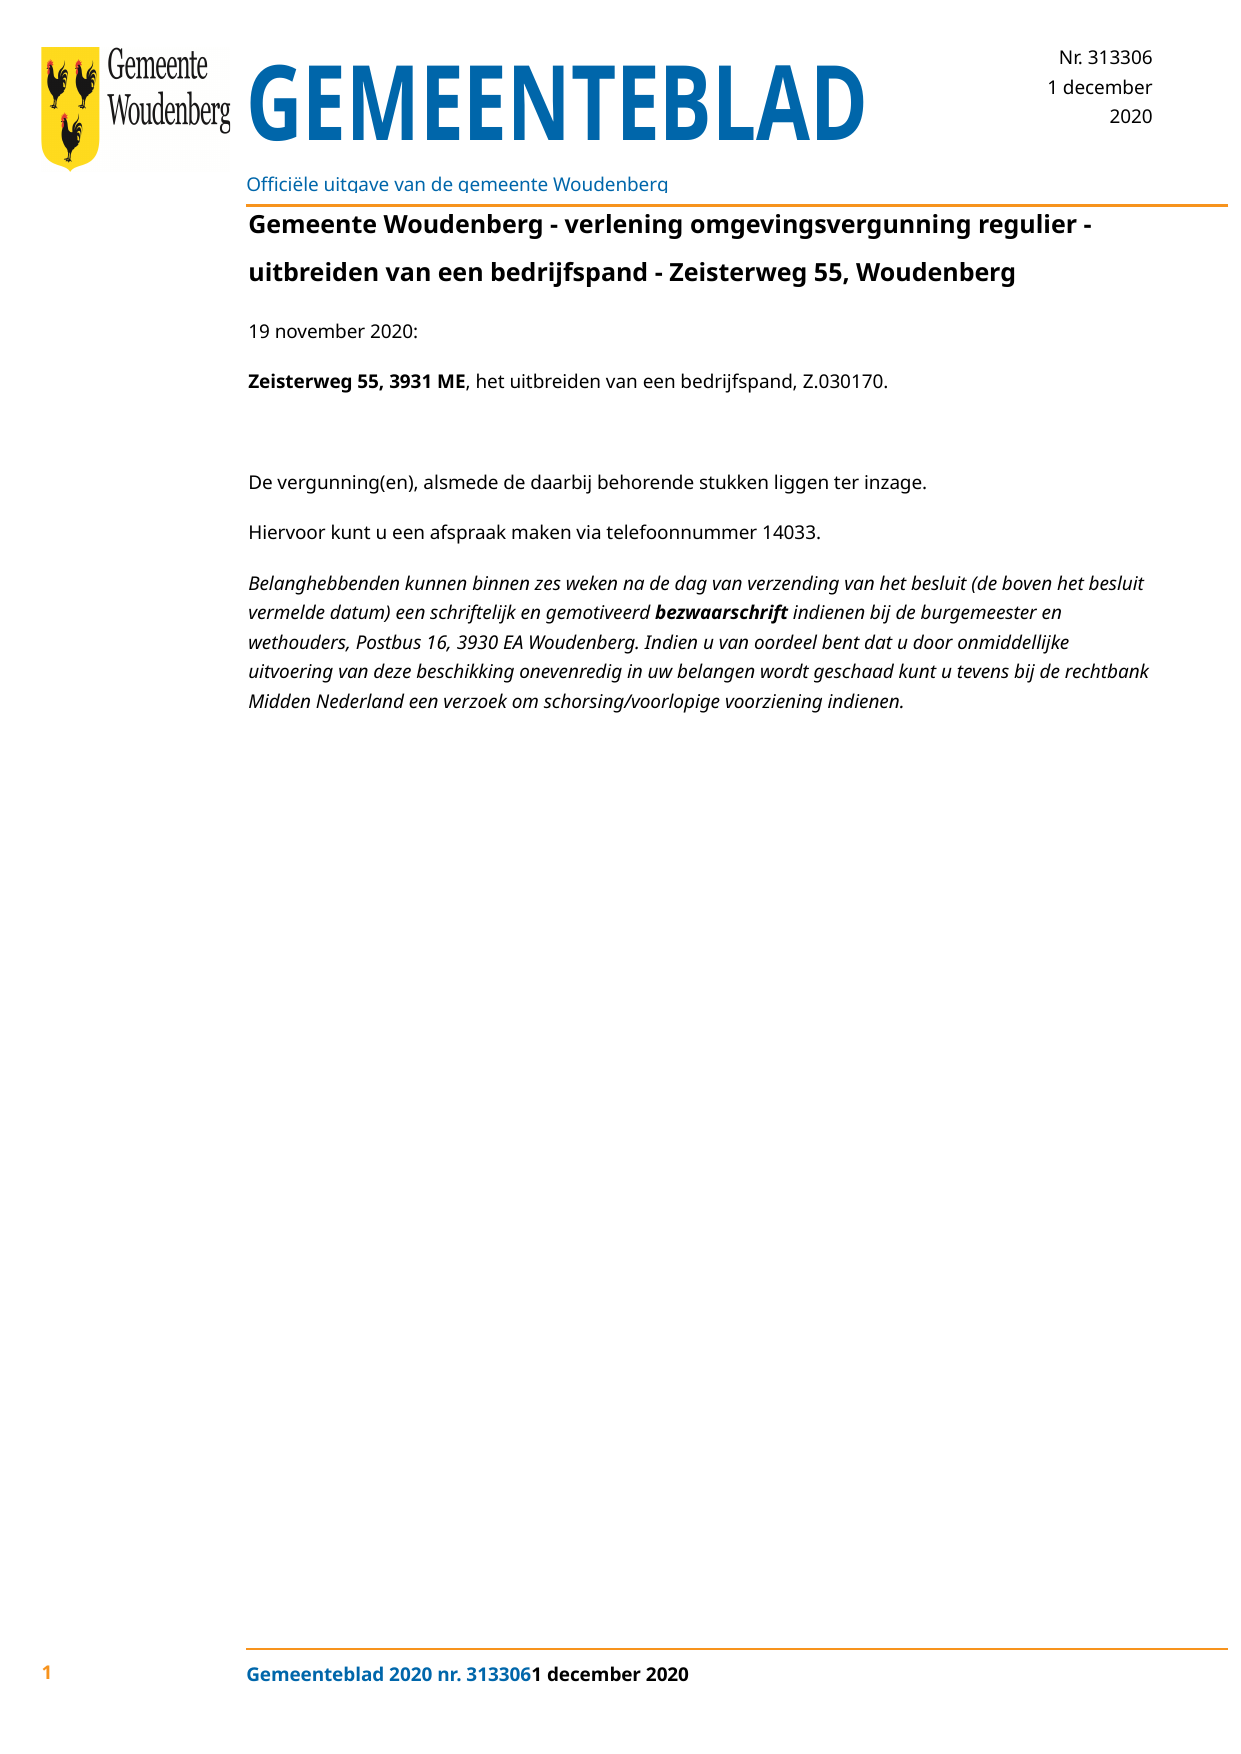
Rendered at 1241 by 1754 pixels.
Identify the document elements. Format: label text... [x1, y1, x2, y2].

text Hiervoor kunt u een afspraak maken via telefoonnummer 14033. [248, 519, 1152, 545]
text Belanghebbenden kunnen binnen zes weken na de dag van verzending van het besluit (de boven het besluit vermelde datum) een schriftelijk en gemotiveerd bezwaarschrift indienen bij de burgemeester en wethouders, Postbus 16, 3930 EA Woudenberg. Indien u van oordeel bent dat u door onmiddellijke uitvoering van deze beschikking onevenredig in uw belangen wordt geschaad kunt u tevens bij de rechtbank Midden Nederland een verzoek om schorsing/voorlopige voorziening indienen. [248, 570, 1152, 714]
text Zeisterweg 55, 3931 ME, het uitbreiden van een bedrijfspand, Z.030170. [248, 368, 1152, 394]
text De vergunning(en), alsmede de daarbij behorende stukken liggen ter inzage. [248, 469, 1152, 495]
picture [41, 47, 231, 172]
text 19 november 2020: [248, 318, 1152, 344]
text Gemeente Woudenberg - verlening omgevingsvergunning regulier - uitbreiden van een bedrijfspand - Zeisterweg 55, Woudenberg [248, 207, 1152, 288]
